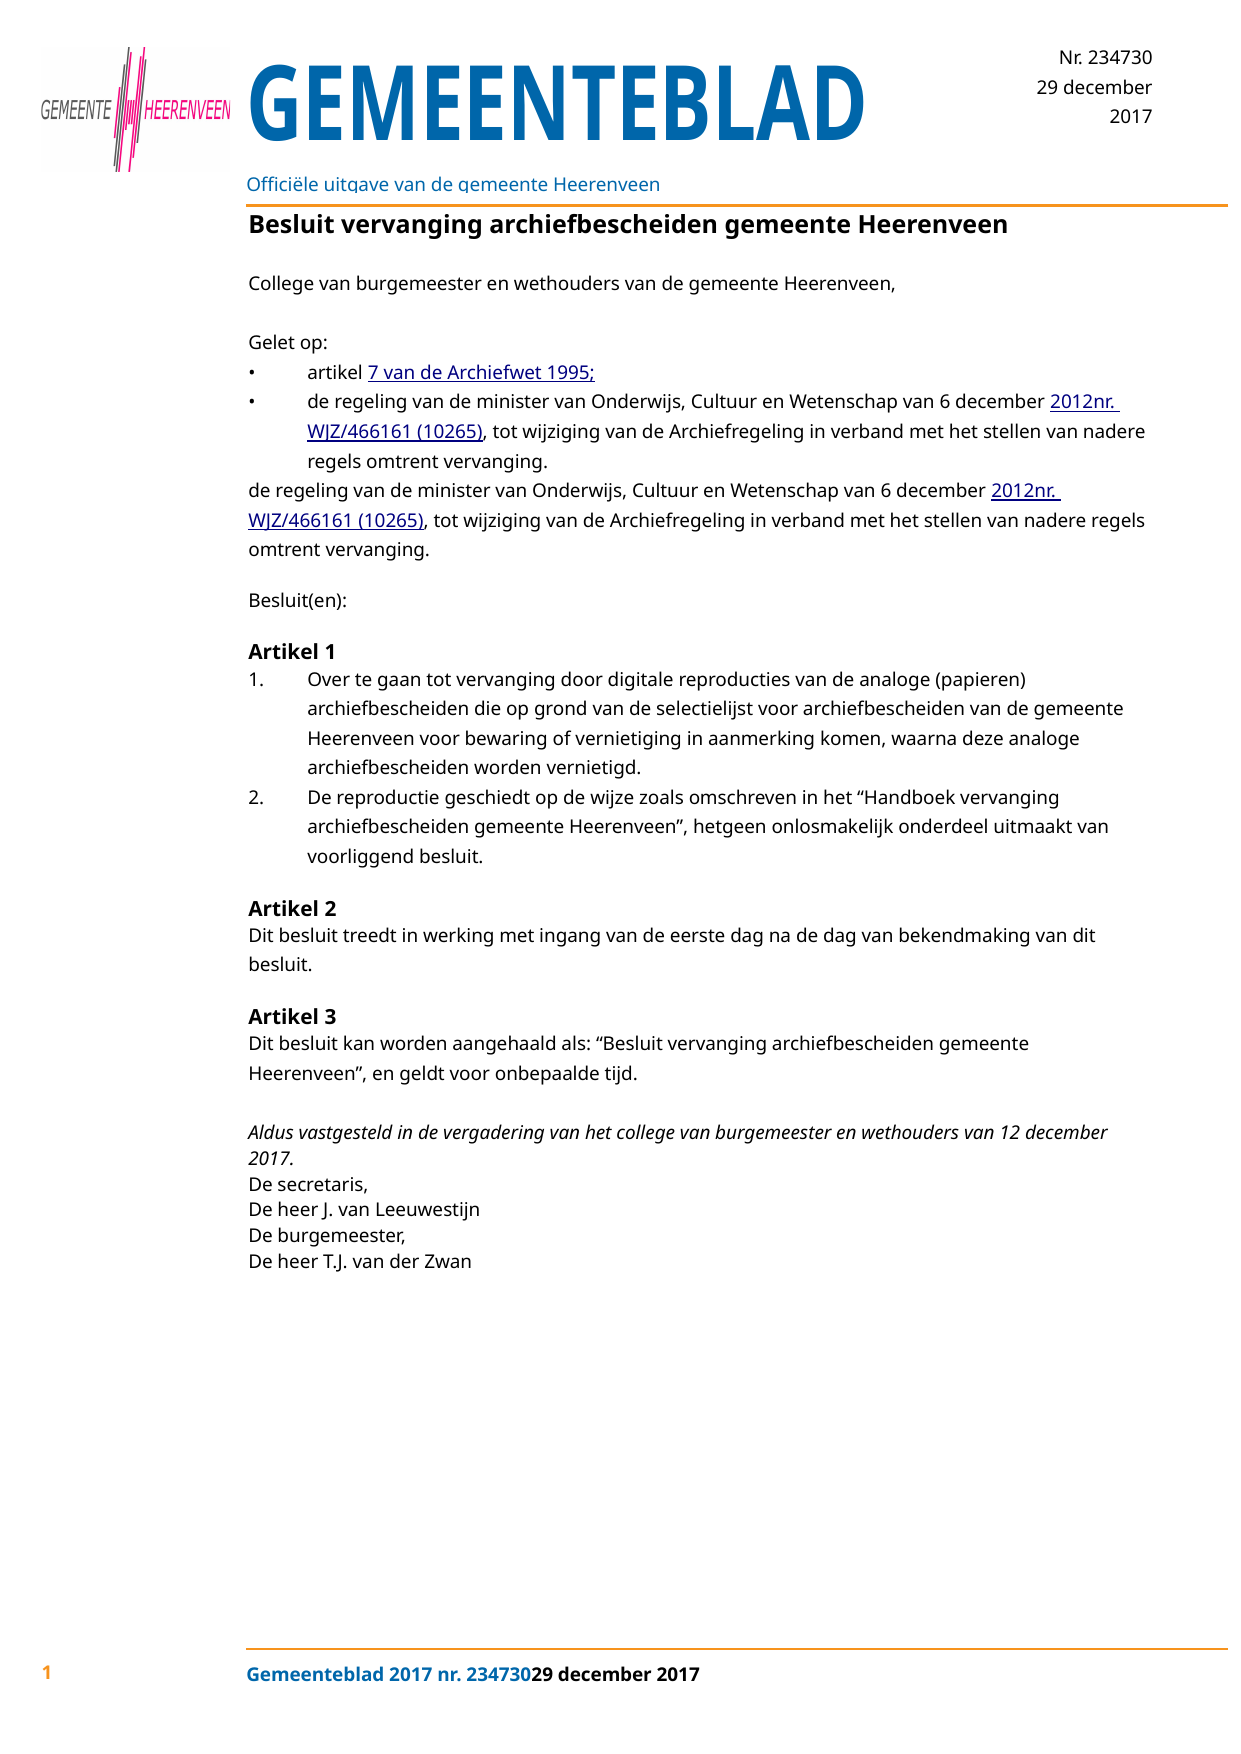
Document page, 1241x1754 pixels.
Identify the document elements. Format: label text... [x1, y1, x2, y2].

text Besluit vervanging archiefbescheiden gemeente Heerenveen [248, 207, 1152, 241]
text Dit besluit treedt in werking met ingang van de eerste dag na de dag van bekendmaking van dit besluit. [248, 922, 1152, 977]
text Gelet op: [248, 329, 1152, 355]
text Aldus vastgesteld in de vergadering van het college van burgemeester en wethouders van 12 december 2017. [248, 1119, 1152, 1171]
text College van burgemeester en wethouders van de gemeente Heerenveen, [248, 270, 1152, 296]
text De secretaris, [248, 1171, 1152, 1196]
text Dit besluit kan worden aangehaald als: “Besluit vervanging archiefbescheiden gemeente Heerenveen”, en geldt voor onbepaalde tijd. [248, 1031, 1152, 1086]
text Besluit(en): [248, 587, 1152, 613]
picture [41, 47, 231, 172]
text Artikel 3 [248, 1002, 1152, 1031]
list artikel 7 van de Archiefwet 1995; [248, 359, 1152, 385]
text de regeling van de minister van Onderwijs, Cultuur en Wetenschap van 6 december 2012nr. WJZ/466161 (10265), tot wijziging van de Archiefregeling in verband met het stellen van nadere regels omtrent vervanging. [248, 477, 1152, 562]
list De reproductie geschiedt op de wijze zoals omschreven in het “Handboek vervanging archiefbescheiden gemeente Heerenveen”, hetgeen onlosmakelijk onderdeel uitmaakt van voorliggend besluit. [248, 784, 1152, 869]
list Over te gaan tot vervanging door digitale reproducties van de analoge (papieren) archiefbescheiden die op grond van de selectielijst voor archiefbescheiden van de gemeente Heerenveen voor bewaring of vernietiging in aanmerking komen, waarna deze analoge archiefbescheiden worden vernietigd. [248, 666, 1152, 780]
list de regeling van de minister van Onderwijs, Cultuur en Wetenschap van 6 december 2012nr. WJZ/466161 (10265), tot wijziging van de Archiefregeling in verband met het stellen van nadere regels omtrent vervanging. [248, 389, 1152, 473]
text De burgemeester, [248, 1222, 1152, 1248]
text Artikel 2 [248, 894, 1152, 922]
text De heer T.J. van der Zwan [248, 1248, 1152, 1274]
text De heer J. van Leeuwestijn [248, 1196, 1152, 1222]
text Artikel 1 [248, 637, 1152, 666]
